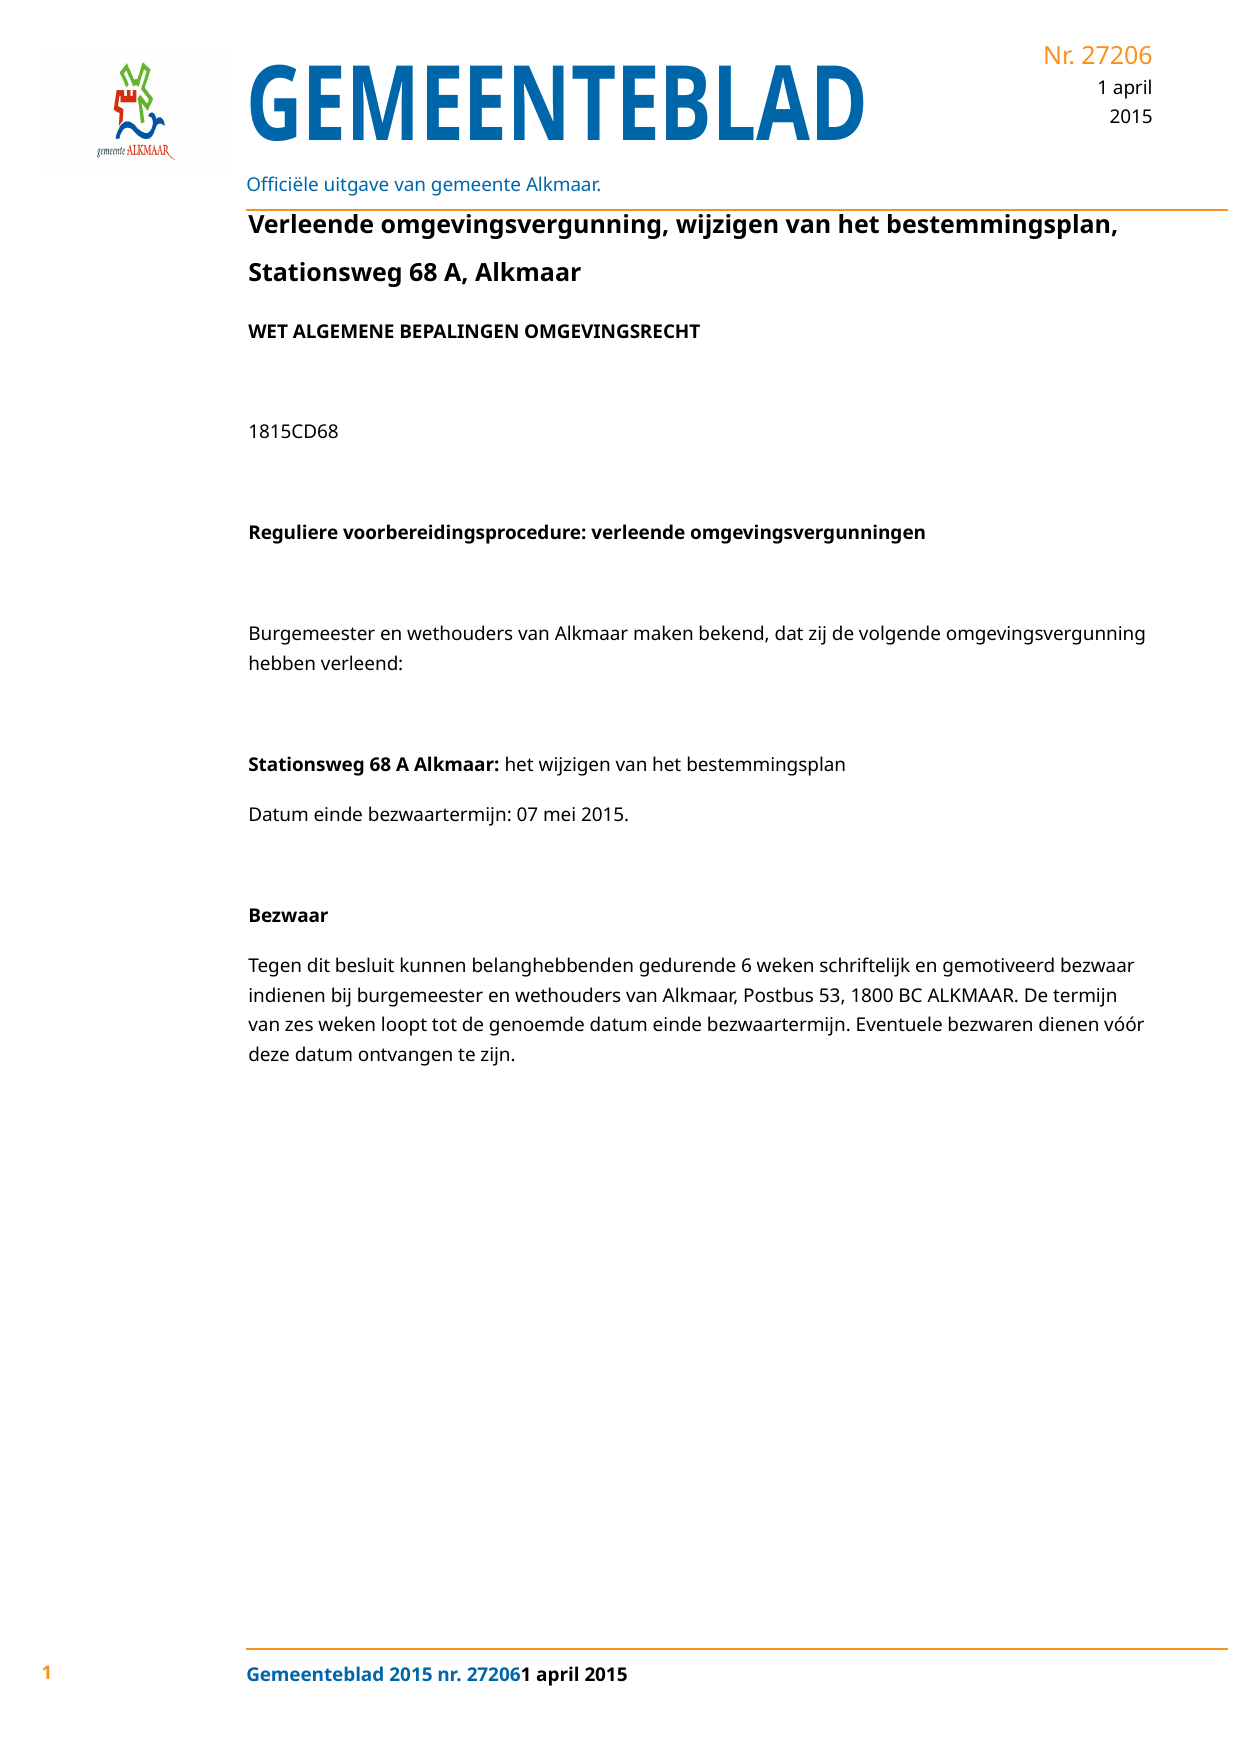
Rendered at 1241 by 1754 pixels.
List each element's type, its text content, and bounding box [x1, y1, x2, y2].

text Burgemeester en wethouders van Alkmaar maken bekend, dat zij de volgende omgevingsvergunning hebben verleend: [248, 620, 1152, 676]
text Reguliere voorbereidingsprocedure: verleende omgevingsvergunningen [248, 519, 1152, 545]
picture [41, 47, 231, 172]
text Tegen dit besluit kunnen belanghebbenden gedurende 6 weken schriftelijk en gemotiveerd bezwaar indienen bij burgemeester en wethouders van Alkmaar, Postbus 53, 1800 BC ALKMAAR. De termijn van zes weken loopt tot de genoemde datum einde bezwaartermijn. Eventuele bezwaren dienen vóór deze datum ontvangen te zijn. [248, 952, 1152, 1067]
text 1815CD68 [248, 419, 1152, 444]
text Verleende omgevingsvergunning, wijzigen van het bestemmingsplan, Stationsweg 68 A, Alkmaar [248, 211, 1152, 288]
text WET ALGEMENE BEPALINGEN OMGEVINGSRECHT [248, 318, 1152, 344]
text Bezwaar [248, 902, 1152, 928]
text Stationsweg 68 A Alkmaar: het wijzigen van het bestemmingsplan [248, 751, 1152, 777]
text Datum einde bezwaartermijn: 07 mei 2015. [248, 801, 1152, 827]
